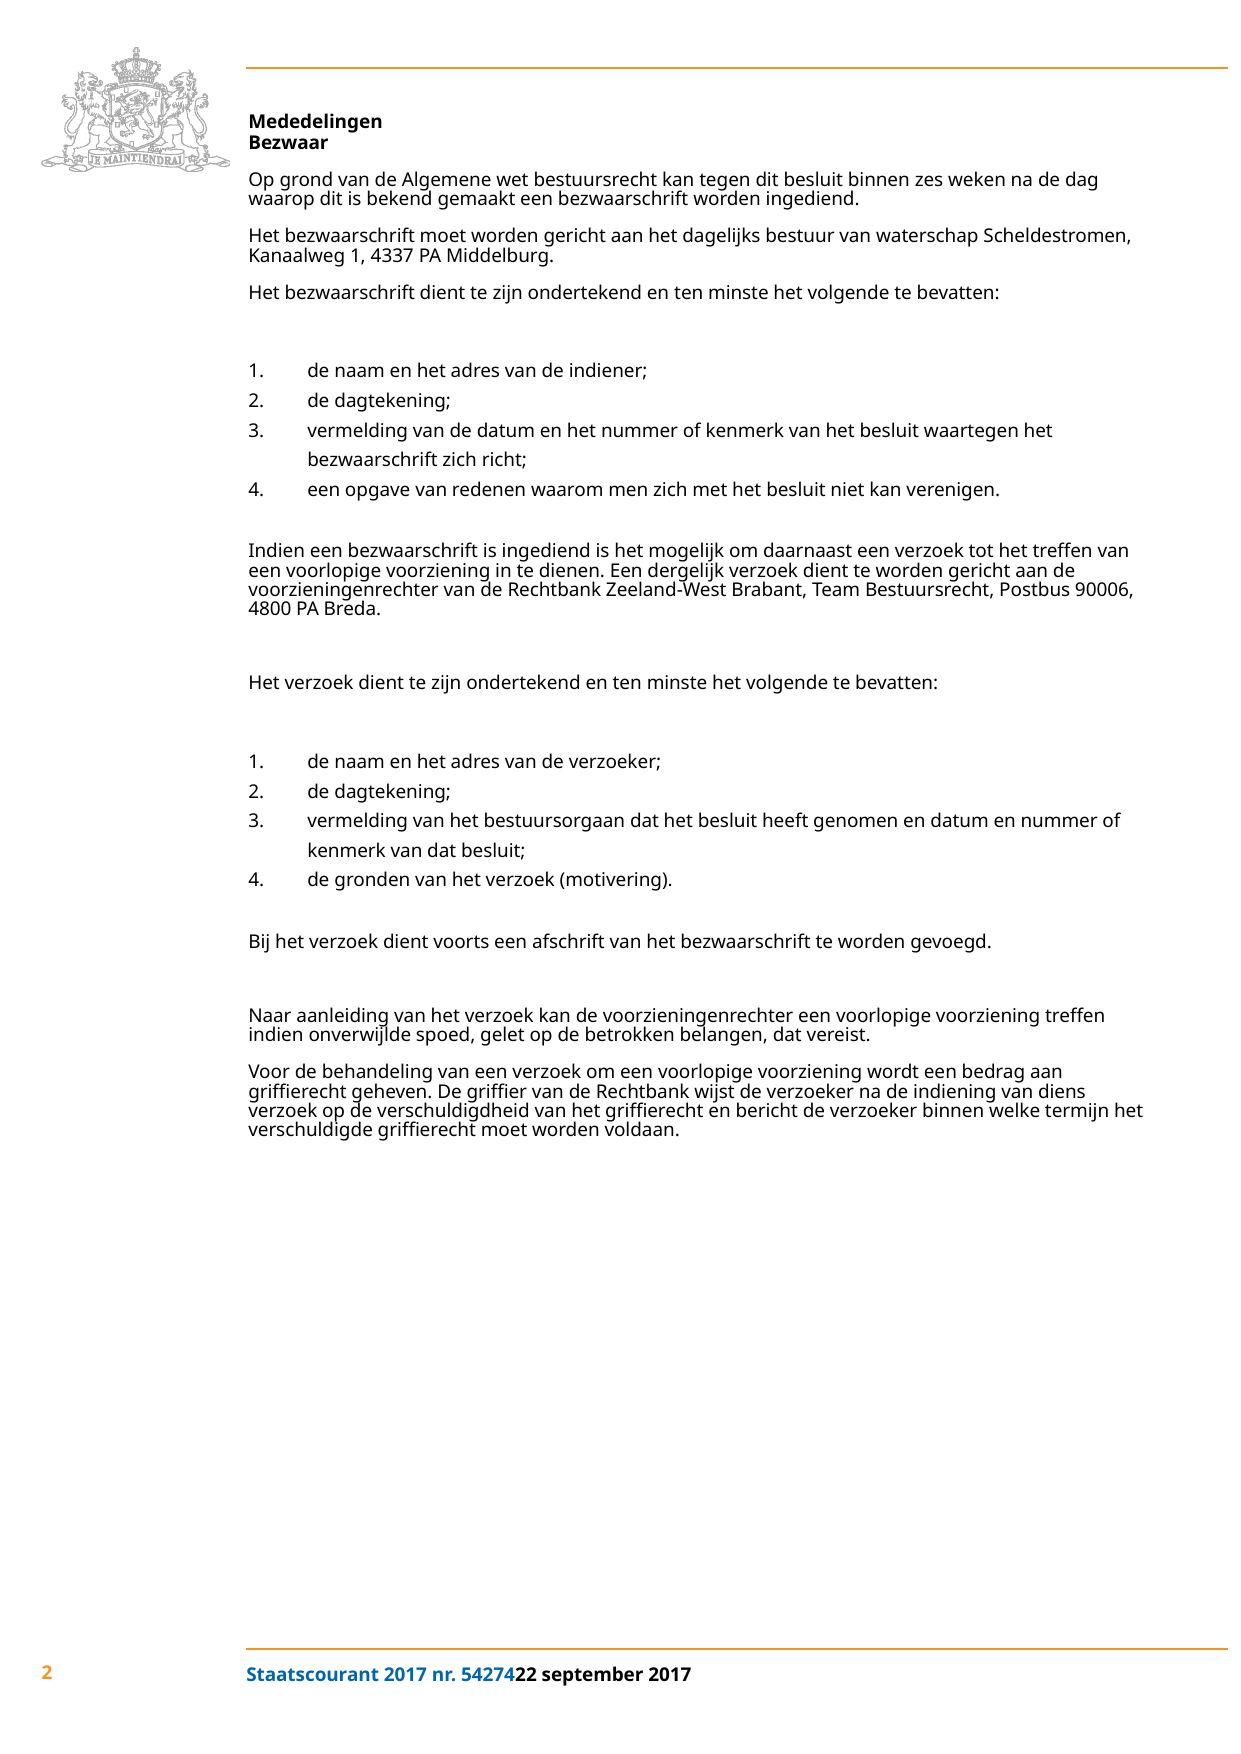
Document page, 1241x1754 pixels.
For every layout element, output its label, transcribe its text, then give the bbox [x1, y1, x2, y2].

picture [41, 47, 231, 172]
list de dagtekening; [248, 387, 1152, 413]
list de dagtekening; [248, 778, 1152, 803]
text Op grond van de Algemene wet bestuursrecht kan tegen dit besluit binnen zes weken na de dag waarop dit is bekend gemaakt een bezwaarschrift worden ingediend. [248, 171, 1152, 210]
list de gronden van het verzoek (motivering). [248, 867, 1152, 892]
list vermelding van het bestuursorgaan dat het besluit heeft genomen en datum en nummer of kenmerk van dat besluit; [248, 807, 1152, 863]
list vermelding van de datum en het nummer of kenmerk van het besluit waartegen het bezwaarschrift zich richt; [248, 417, 1152, 472]
text Bezwaar [248, 134, 1152, 153]
list een opgave van redenen waarom men zich met het besluit niet kan verenigen. [248, 476, 1152, 502]
text Indien een bezwaarschrift is ingediend is het mogelijk om daarnaast een verzoek tot het treffen van een voorlopige voorziening in te dienen. Een dergelijk verzoek dient te worden gericht aan de voorzieningenrechter van de Rechtbank Zeeland-West Brabant, Team Bestuursrecht, Postbus 90006, 4800 PA Breda. [248, 542, 1152, 619]
text Naar aanleiding van het verzoek kan de voorzieningenrechter een voorlopige voorziening treffen indien onverwijlde spoed, gelet op de betrokken belangen, dat vereist. [248, 1007, 1152, 1046]
text Het verzoek dient te zijn ondertekend en ten minste het volgende te bevatten: [248, 674, 1152, 693]
text Mededelingen [248, 108, 1152, 134]
text Bij het verzoek dient voorts een afschrift van het bezwaarschrift te worden gevoegd. [248, 933, 1152, 952]
text Voor de behandeling van een verzoek om een voorlopige voorziening wordt een bedrag aan griffierecht geheven. De griffier van de Rechtbank wijst de verzoeker na de indiening van diens verzoek op de verschuldigdheid van het griffierecht en bericht de verzoeker binnen welke termijn het verschuldigde griffierecht moet worden voldaan. [248, 1063, 1152, 1140]
text Het bezwaarschrift moet worden gericht aan het dagelijks bestuur van waterschap Scheldestromen, Kanaalweg 1, 4337 PA Middelburg. [248, 227, 1152, 266]
text Het bezwaarschrift dient te zijn ondertekend en ten minste het volgende te bevatten: [248, 284, 1152, 303]
list de naam en het adres van de verzoeker; [248, 748, 1152, 774]
list de naam en het adres van de indiener; [248, 358, 1152, 383]
